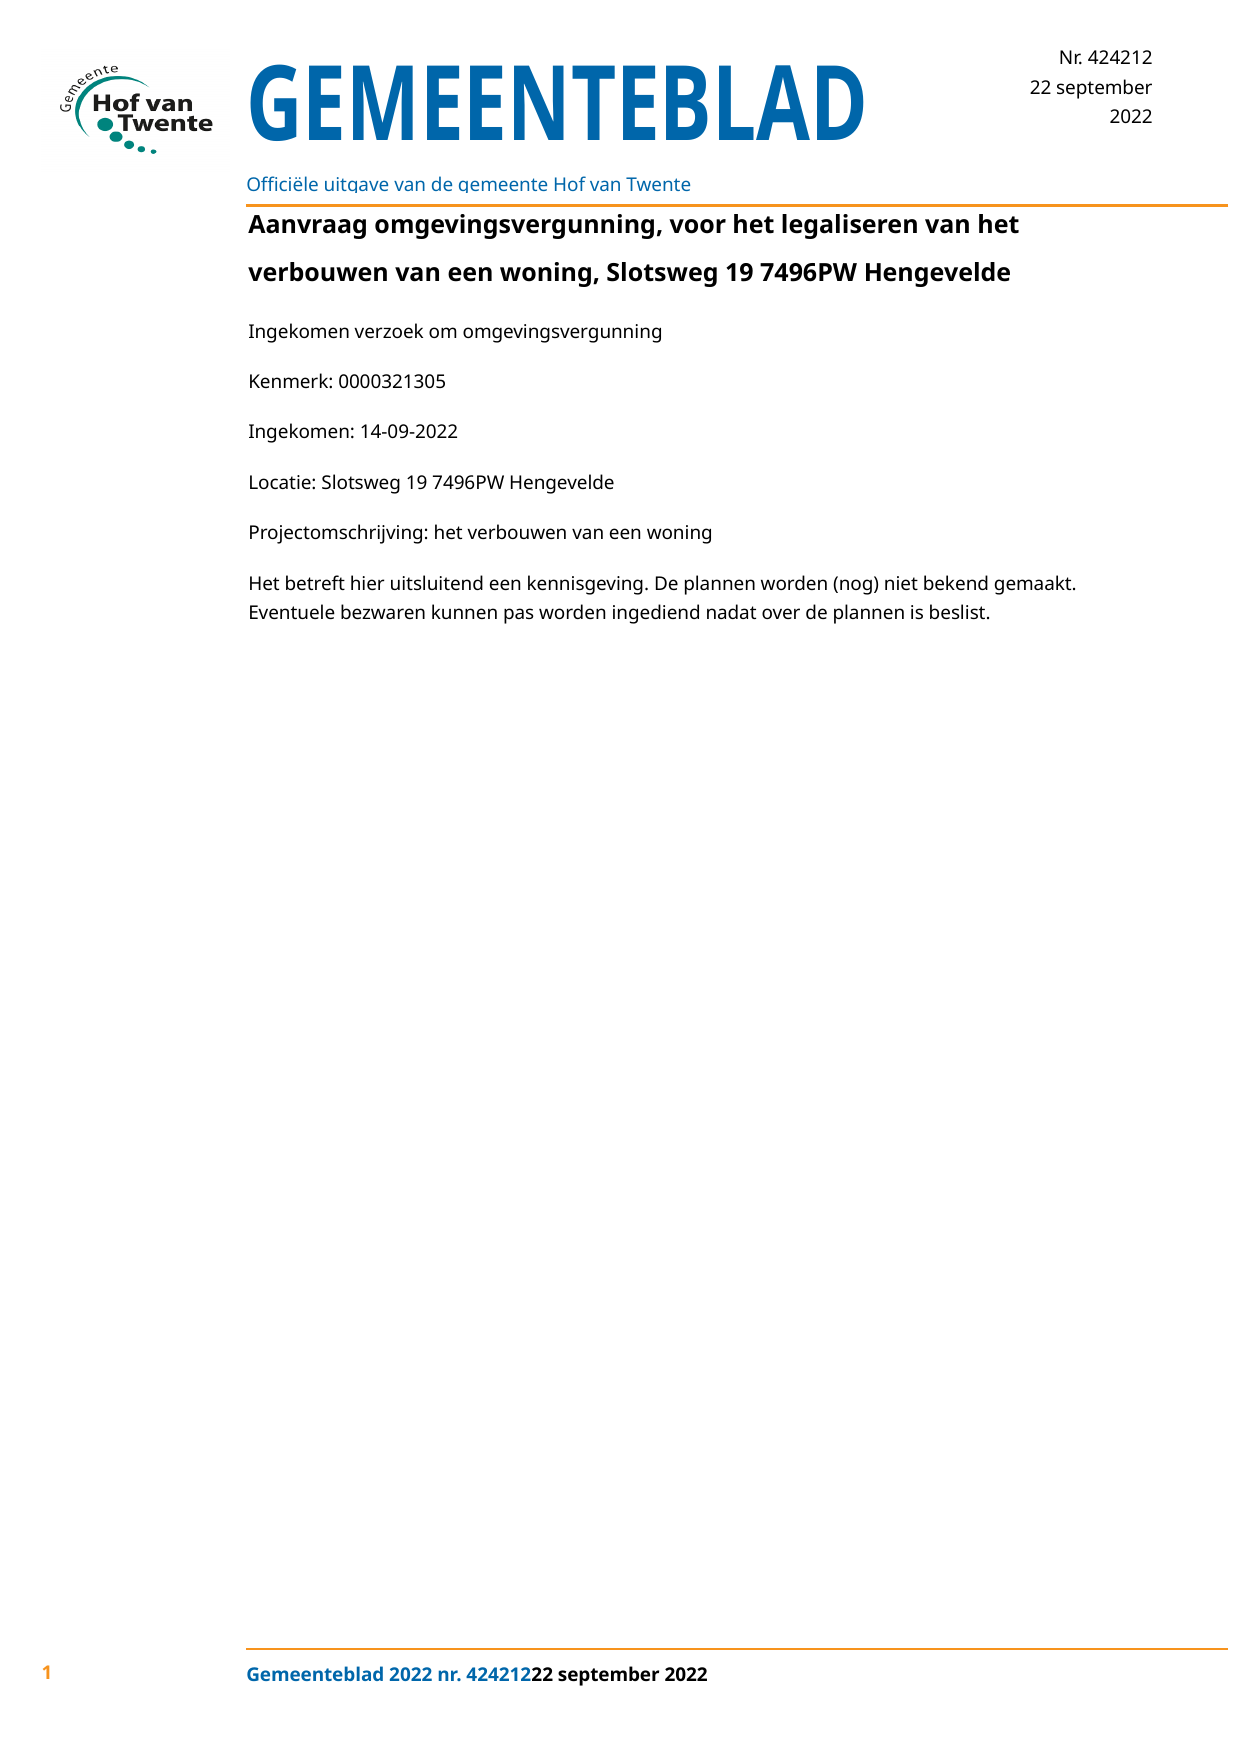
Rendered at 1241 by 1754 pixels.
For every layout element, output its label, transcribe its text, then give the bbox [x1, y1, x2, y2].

text Ingekomen: 14-09-2022 [248, 419, 1152, 444]
text Het betreft hier uitsluitend een kennisgeving. De plannen worden (nog) niet bekend gemaakt. Eventuele bezwaren kunnen pas worden ingediend nadat over de plannen is beslist. [248, 570, 1152, 625]
text Kenmerk: 0000321305 [248, 368, 1152, 394]
text Ingekomen verzoek om omgevingsvergunning [248, 318, 1152, 344]
text Locatie: Slotsweg 19 7496PW Hengevelde [248, 469, 1152, 495]
text Projectomschrijving: het verbouwen van een woning [248, 519, 1152, 545]
picture [41, 47, 231, 172]
text Aanvraag omgevingsvergunning, voor het legaliseren van het verbouwen van een woning, Slotsweg 19 7496PW Hengevelde [248, 207, 1152, 288]
